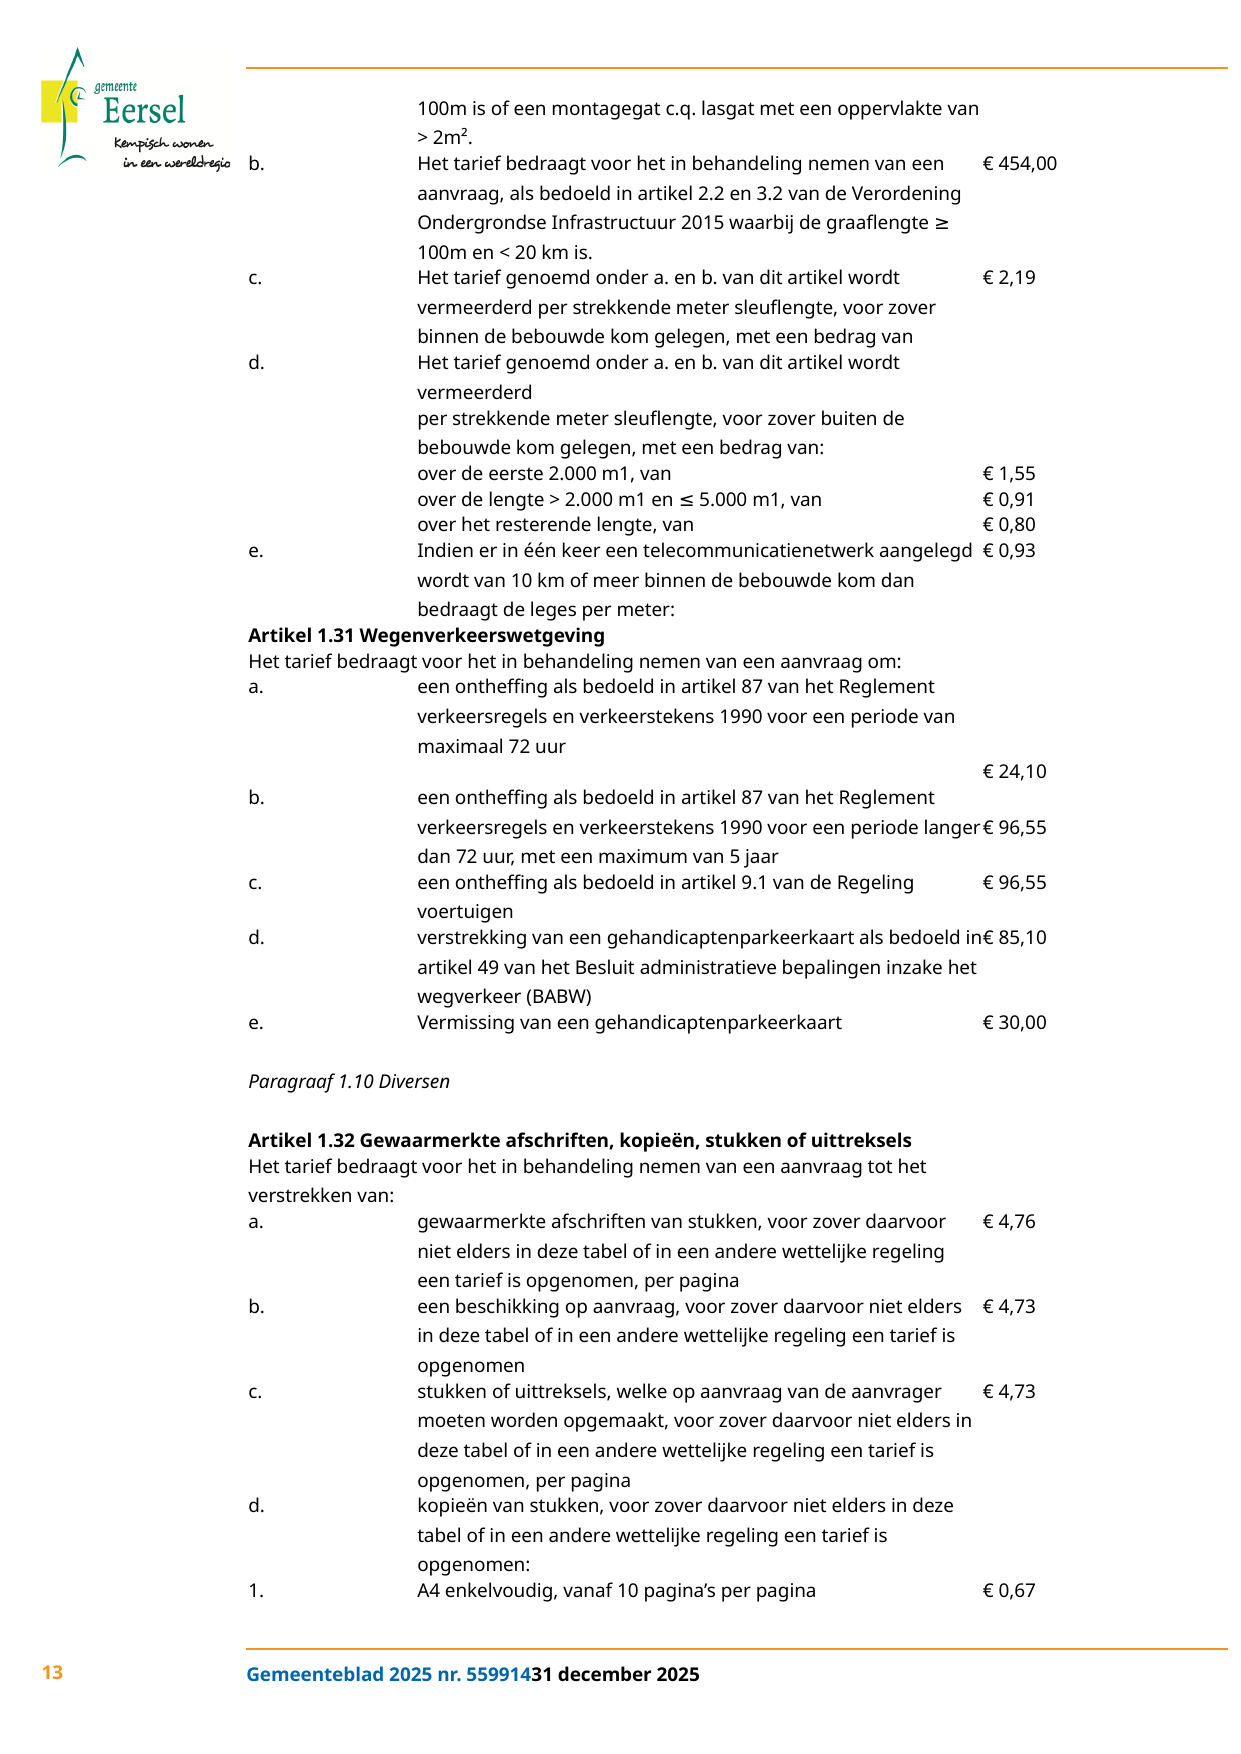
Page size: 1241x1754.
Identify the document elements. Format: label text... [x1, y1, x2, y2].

table_cell c. [248, 1378, 417, 1492]
table_cell € 96,55 [983, 869, 1152, 924]
table_cell een beschikking op aanvraag, voor zover daarvoor niet elders in deze tabel of in een andere wettelijke regeling een tarief is opgenomen [417, 1293, 983, 1378]
table_cell [983, 350, 1152, 405]
table_cell € 4,76 [983, 1208, 1152, 1293]
table_header Artikel 1.32 Gewaarmerkte afschriften, kopieën, stukken of uittreksels [248, 1127, 983, 1153]
table_cell [983, 1153, 1152, 1208]
table_cell € 0,93 [983, 537, 1152, 622]
table_cell kopieën van stukken, voor zover daarvoor niet elders in deze tabel of in een andere wettelijke regeling een tarief is opgenomen: [417, 1493, 983, 1577]
table_cell [983, 405, 1152, 460]
picture [41, 47, 231, 172]
table_cell Indien er in één keer een telecommunicatienetwerk aangelegd wordt van 10 km of meer binnen de bebouwde kom dan bedraagt de leges per meter: [417, 537, 983, 622]
table_cell A4 enkelvoudig, vanaf 10 pagina’s per pagina [417, 1578, 983, 1603]
table_cell b. [248, 150, 417, 264]
table_cell € 0,91 [983, 486, 1152, 512]
table_cell b. [248, 784, 417, 869]
table_header [983, 1127, 1152, 1153]
table_cell d. [248, 350, 417, 405]
table_cell verstrekking van een gehandicaptenparkeerkaart als bedoeld in artikel 49 van het Besluit administratieve bepalingen inzake het wegverkeer (BABW) [417, 925, 983, 1009]
table_cell € 24,10 [983, 759, 1152, 784]
table_cell [248, 460, 417, 486]
table_cell een ontheffing als bedoeld in artikel 9.1 van de Regeling voertuigen [417, 869, 983, 924]
table_cell € 0,67 [983, 1578, 1152, 1603]
table_cell € 30,00 [983, 1009, 1152, 1035]
table_cell d. [248, 1493, 417, 1577]
table_cell € 2,19 [983, 265, 1152, 349]
table_cell € 454,00 [983, 150, 1152, 264]
table_cell € 96,55 [983, 784, 1152, 869]
table_cell d. [248, 925, 417, 1009]
text Paragraaf 1.10 Diversen [248, 1068, 1152, 1094]
table_cell over de eerste 2.000 m1, van [417, 460, 983, 486]
table_cell gewaarmerkte afschriften van stukken, voor zover daarvoor niet elders in deze tabel of in een andere wettelijke regeling een tarief is opgenomen, per pagina [417, 1208, 983, 1293]
table_cell [248, 486, 417, 512]
table_cell Het tarief bedraagt voor het in behandeling nemen van een aanvraag om: [248, 648, 983, 674]
table_cell a. [248, 1208, 417, 1293]
table_cell [983, 622, 1152, 648]
table_cell over de lengte > 2.000 m1 en ≤ 5.000 m1, van [417, 486, 983, 512]
table_cell [983, 674, 1152, 758]
table_cell 100m is of een montagegat c.q. lasgat met een oppervlakte van > 2m². [417, 95, 983, 150]
table_cell over het resterende lengte, van [417, 512, 983, 537]
table_cell Het tarief genoemd onder a. en b. van dit artikel wordt vermeerderd [417, 350, 983, 405]
table_cell een ontheffing als bedoeld in artikel 87 van het Reglement verkeersregels en verkeerstekens 1990 voor een periode van maximaal 72 uur [417, 674, 983, 758]
table_cell [983, 648, 1152, 674]
table_cell € 4,73 [983, 1378, 1152, 1492]
table_cell [983, 1493, 1152, 1577]
table_cell [248, 405, 417, 460]
table_cell € 85,10 [983, 925, 1152, 1009]
table_cell [417, 759, 983, 784]
table_cell 1. [248, 1578, 417, 1603]
table_cell b. [248, 1293, 417, 1378]
table_cell € 1,55 [983, 460, 1152, 486]
table_cell c. [248, 869, 417, 924]
table_cell stukken of uittreksels, welke op aanvraag van de aanvrager moeten worden opgemaakt, voor zover daarvoor niet elders in deze tabel of in een andere wettelijke regeling een tarief is opgenomen, per pagina [417, 1378, 983, 1492]
table_cell a. [248, 674, 417, 758]
table_cell € 0,80 [983, 512, 1152, 537]
table_cell c. [248, 265, 417, 349]
table_cell [248, 95, 417, 150]
table_cell Artikel 1.31 Wegenverkeerswetgeving [248, 622, 983, 648]
table_cell Het tarief bedraagt voor het in behandeling nemen van een aanvraag tot het verstrekken van: [248, 1153, 983, 1208]
table_cell e. [248, 537, 417, 622]
table_cell € 4,73 [983, 1293, 1152, 1378]
table_cell per strekkende meter sleuflengte, voor zover buiten de bebouwde kom gelegen, met een bedrag van: [417, 405, 983, 460]
table_cell [248, 512, 417, 537]
table_cell Het tarief bedraagt voor het in behandeling nemen van een aanvraag, als bedoeld in artikel 2.2 en 3.2 van de Verordening Ondergrondse Infrastructuur 2015 waarbij de graaflengte ≥ 100m en < 20 km is. [417, 150, 983, 264]
table_cell [248, 759, 417, 784]
table_cell [983, 95, 1152, 150]
table_cell Het tarief genoemd onder a. en b. van dit artikel wordt vermeerderd per strekkende meter sleuflengte, voor zover binnen de bebouwde kom gelegen, met een bedrag van [417, 265, 983, 349]
table_cell e. [248, 1009, 417, 1035]
table_cell Vermissing van een gehandicaptenparkeerkaart [417, 1009, 983, 1035]
table_cell een ontheffing als bedoeld in artikel 87 van het Reglement verkeersregels en verkeerstekens 1990 voor een periode langer dan 72 uur, met een maximum van 5 jaar [417, 784, 983, 869]
